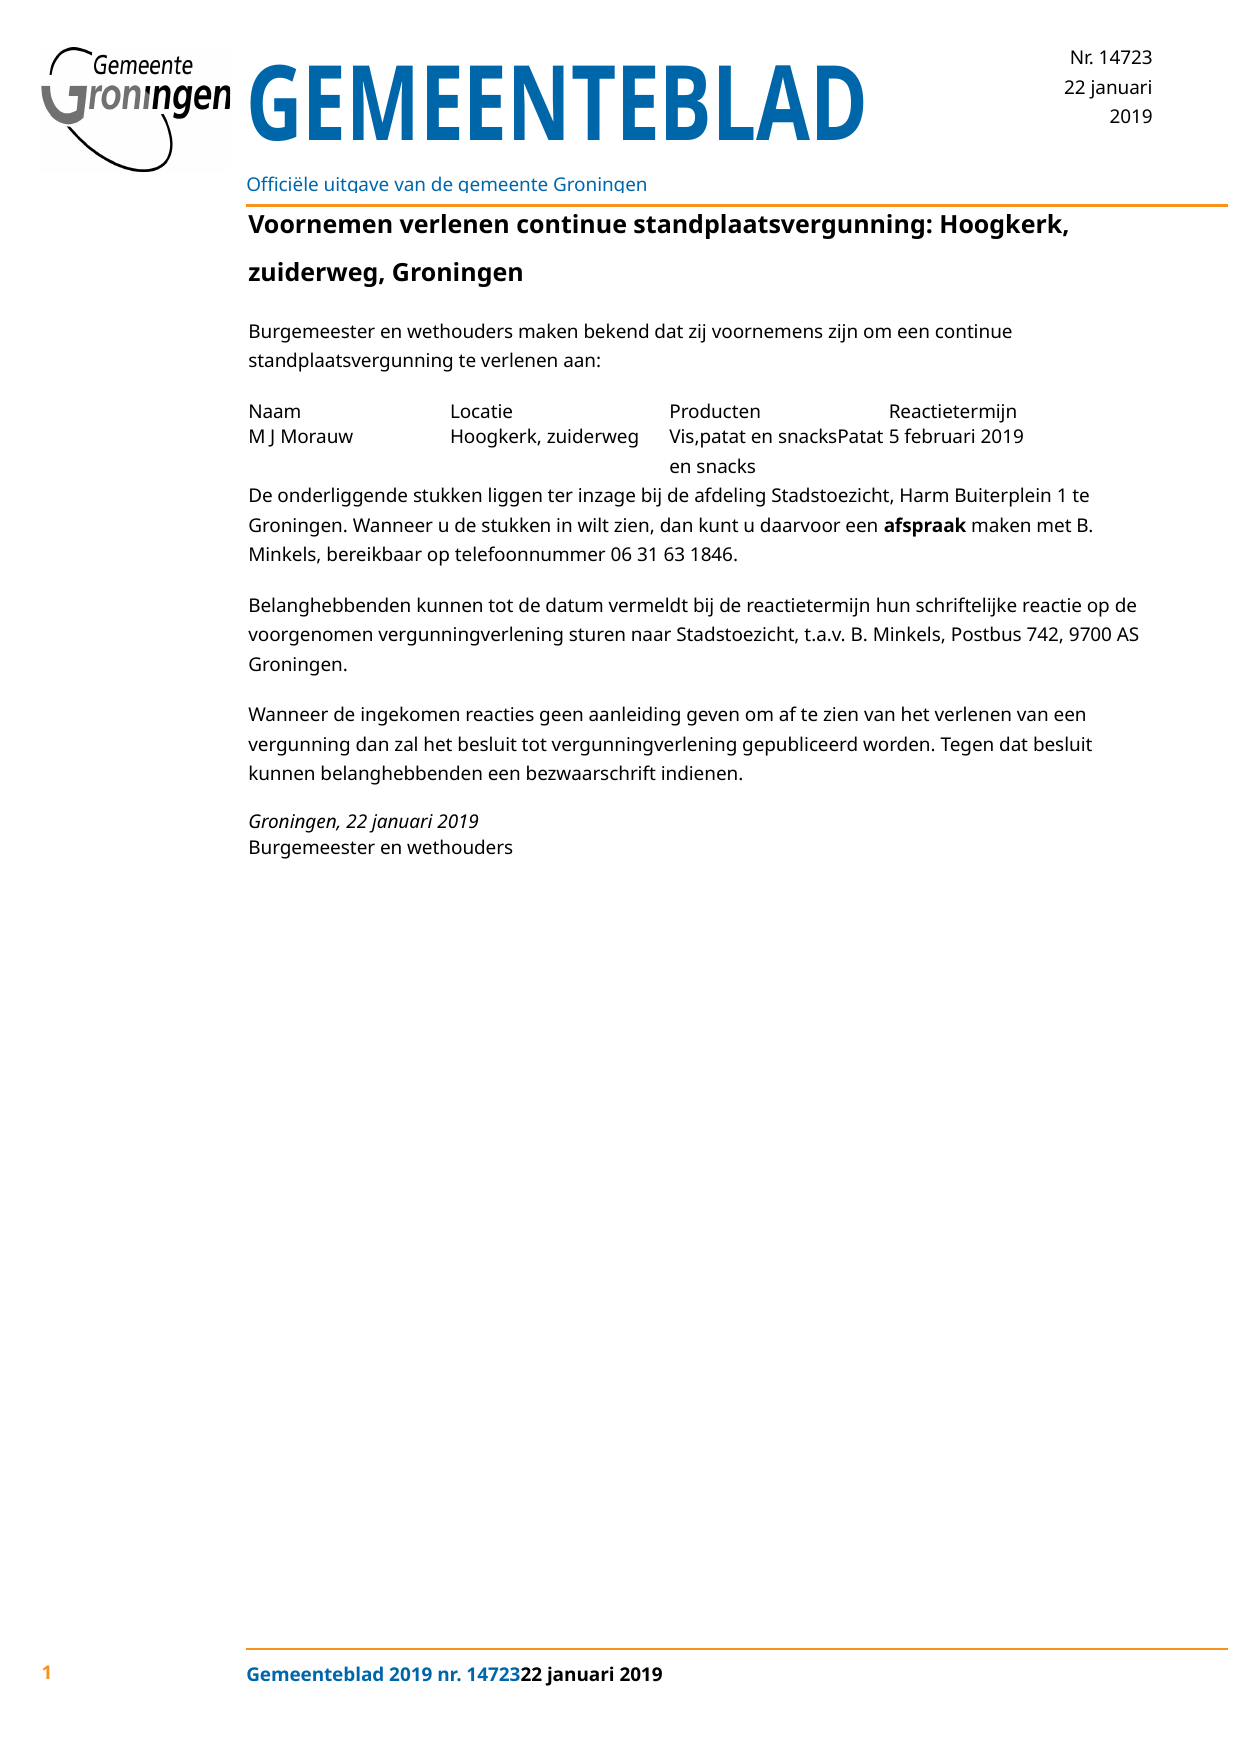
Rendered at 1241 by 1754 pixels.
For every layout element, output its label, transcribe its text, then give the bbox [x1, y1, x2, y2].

text Belanghebbenden kunnen tot de datum vermeldt bij de reactietermijn hun schriftelijke reactie op de voorgenomen vergunningverlening sturen naar Stadstoezicht, t.a.v. B. Minkels, Postbus 742, 9700 AS Groningen. [248, 592, 1152, 677]
text Groningen, 22 januari 2019 [248, 808, 1152, 834]
table_cell Vis,patat en snacksPatat en snacks [669, 424, 888, 479]
table_cell 5 februari 2019 [889, 424, 1152, 479]
text Voornemen verlenen continue standplaatsvergunning: Hoogkerk, zuiderweg, Groningen [248, 207, 1152, 288]
text Wanneer de ingekomen reacties geen aanleiding geven om af te zien van het verlenen van een vergunning dan zal het besluit tot vergunningverlening gepubliceerd worden. Tegen dat besluit kunnen belanghebbenden een bezwaarschrift indienen. [248, 701, 1152, 786]
table_header Locatie [450, 398, 669, 424]
table_cell M J Morauw [248, 424, 450, 479]
text De onderliggende stukken liggen ter inzage bij de afdeling Stadstoezicht, Harm Buiterplein 1 te Groningen. Wanneer u de stukken in wilt zien, dan kunt u daarvoor een afspraak maken met B. Minkels, bereikbaar op telefoonnummer 06 31 63 1846. [248, 482, 1152, 567]
text Burgemeester en wethouders [248, 834, 1152, 860]
table_cell Hoogkerk, zuiderweg [450, 424, 669, 479]
text Burgemeester en wethouders maken bekend dat zij voornemens zijn om een continue standplaatsvergunning te verlenen aan: [248, 318, 1152, 373]
table_header Naam [248, 398, 450, 424]
table_header Producten [669, 398, 888, 424]
picture [41, 47, 231, 172]
table_header Reactietermijn [889, 398, 1152, 424]
